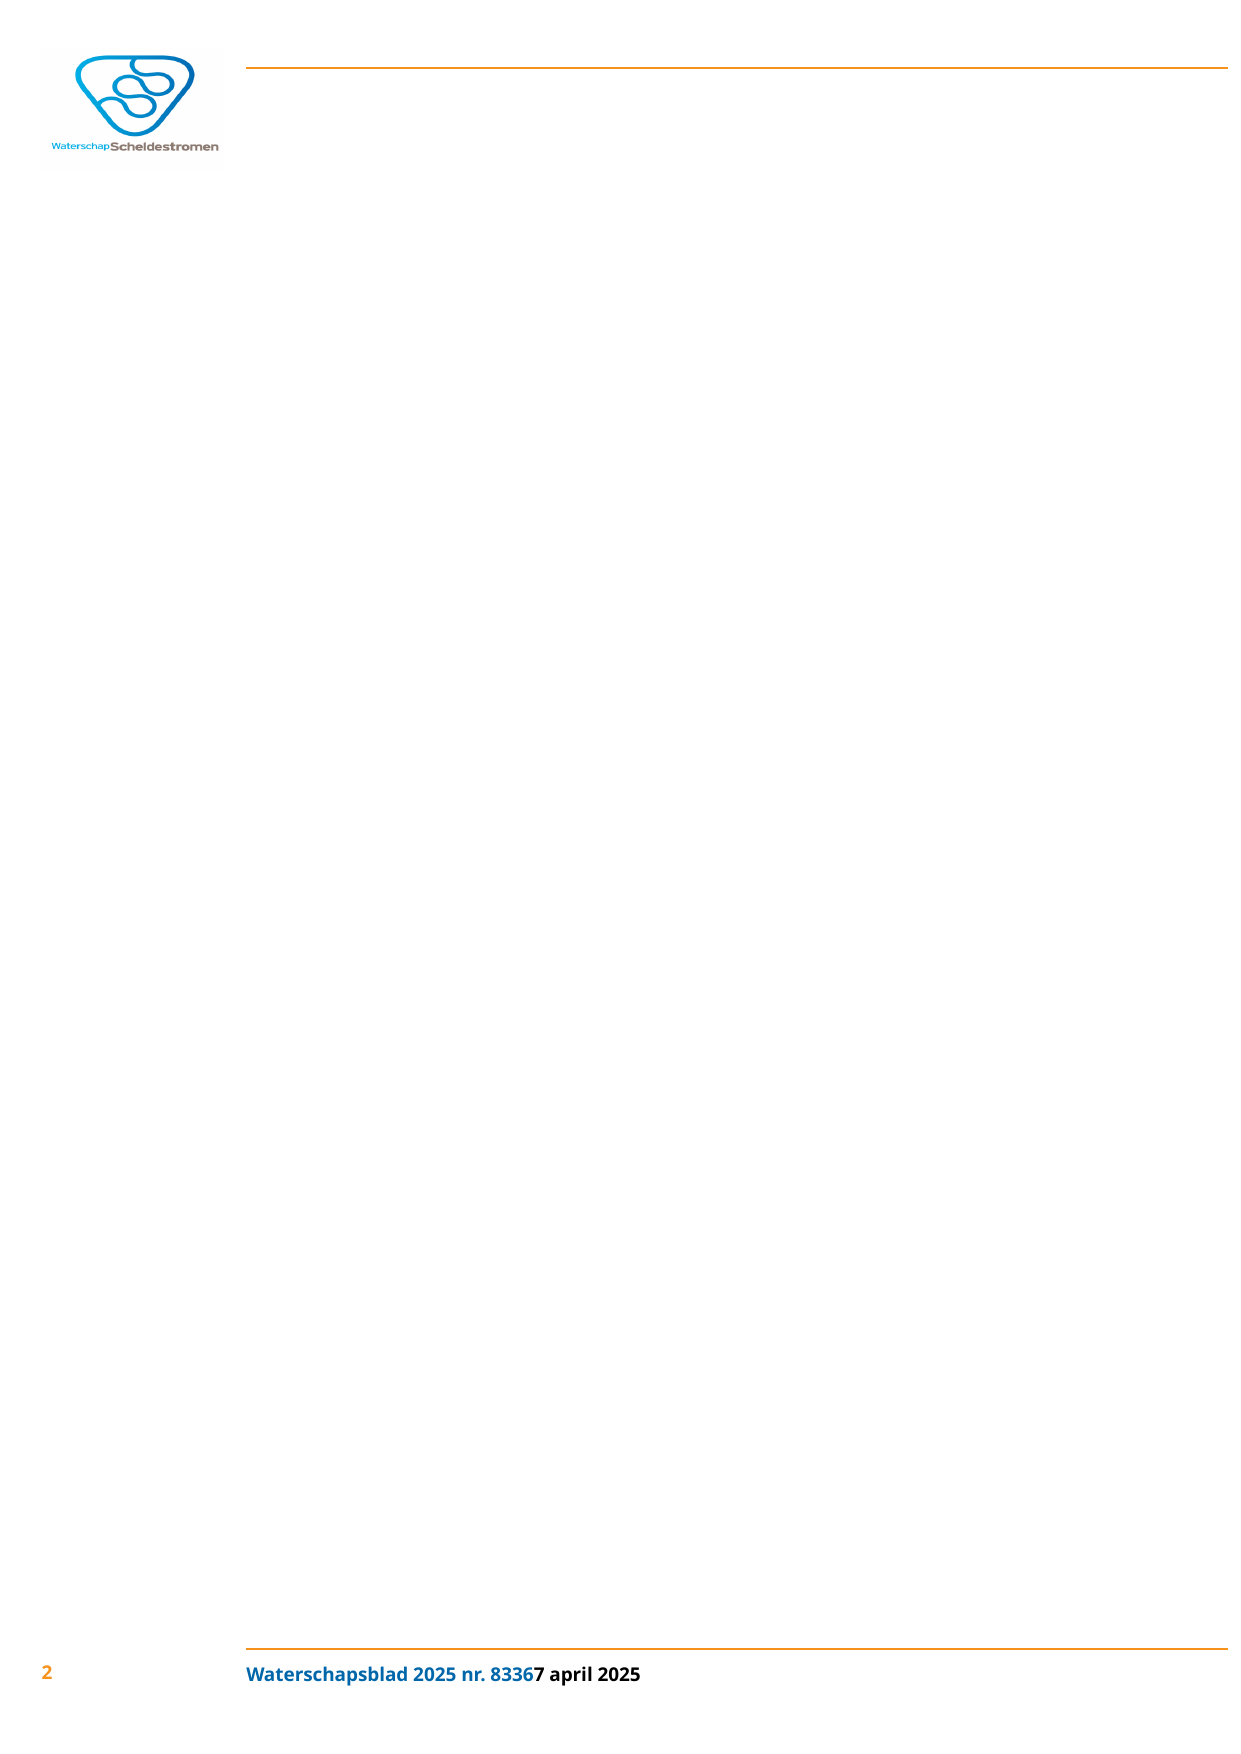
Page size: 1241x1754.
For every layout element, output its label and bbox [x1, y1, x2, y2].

picture [41, 47, 231, 172]
